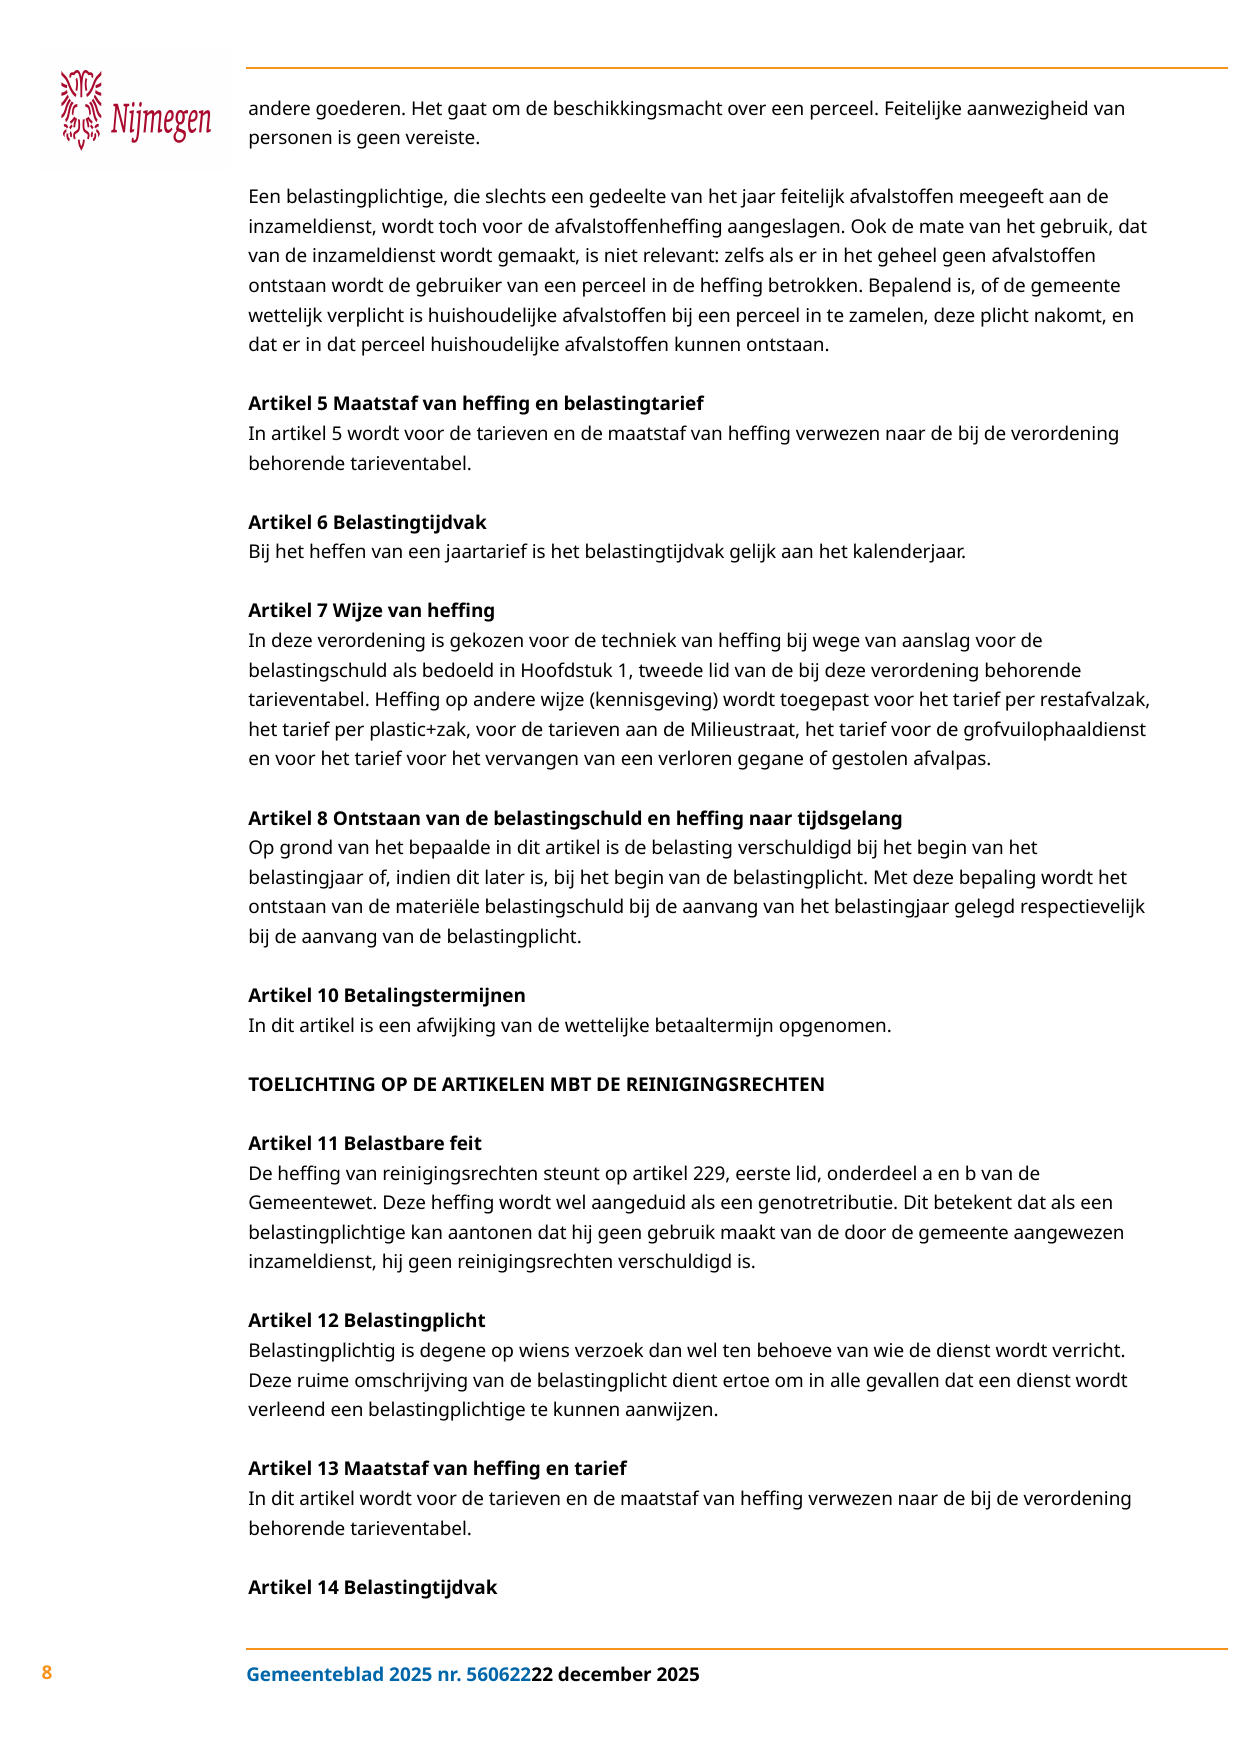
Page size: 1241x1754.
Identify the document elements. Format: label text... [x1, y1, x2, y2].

text Artikel 12 Belastingplicht [248, 1308, 1152, 1333]
text In dit artikel wordt voor de tarieven en de maatstaf van heffing verwezen naar de bij de verordening behorende tarieventabel. [248, 1485, 1152, 1541]
text andere goederen. Het gaat om de beschikkingsmacht over een perceel. Feitelijke aanwezigheid van personen is geen vereiste. [248, 95, 1152, 150]
text Bij het heffen van een jaartarief is het belastingtijdvak gelijk aan het kalenderjaar. [248, 538, 1152, 564]
text Artikel 5 Maatstaf van heffing en belastingtarief [248, 391, 1152, 416]
text In dit artikel is een afwijking van de wettelijke betaaltermijn opgenomen. [248, 1012, 1152, 1038]
text In artikel 5 wordt voor de tarieven en de maatstaf van heffing verwezen naar de bij de verordening behorende tarieventabel. [248, 420, 1152, 476]
picture [41, 47, 231, 172]
text Artikel 13 Maatstaf van heffing en tarief [248, 1456, 1152, 1481]
text Artikel 14 Belastingtijdvak [248, 1574, 1152, 1600]
text Artikel 10 Betalingstermijnen [248, 982, 1152, 1008]
text Een belastingplichtige, die slechts een gedeelte van het jaar feitelijk afvalstoffen meegeeft aan de inzameldienst, wordt toch voor de afvalstoffenheffing aangeslagen. Ook de mate van het gebruik, dat van de inzameldienst wordt gemaakt, is niet relevant: zelfs als er in het geheel geen afvalstoffen ontstaan wordt de gebruiker van een perceel in de heffing betrokken. Bepalend is, of de gemeente wettelijk verplicht is huishoudelijke afvalstoffen bij een perceel in te zamelen, deze plicht nakomt, en dat er in dat perceel huishoudelijke afvalstoffen kunnen ontstaan. [248, 183, 1152, 357]
text Artikel 8 Ontstaan van de belastingschuld en heffing naar tijdsgelang [248, 805, 1152, 831]
text Op grond van het bepaalde in dit artikel is de belasting verschuldigd bij het begin van het belastingjaar of, indien dit later is, bij het begin van de belastingplicht. Met deze bepaling wordt het ontstaan van de materiële belastingschuld bij de aanvang van het belastingjaar gelegd respectievelijk bij de aanvang van de belastingplicht. [248, 834, 1152, 949]
text TOELICHTING OP DE ARTIKELEN MBT DE REINIGINGSRECHTEN [248, 1071, 1152, 1097]
text In deze verordening is gekozen voor de techniek van heffing bij wege van aanslag voor de belastingschuld als bedoeld in Hoofdstuk 1, tweede lid van de bij deze verordening behorende tarieventabel. Heffing op andere wijze (kennisgeving) wordt toegepast voor het tarief per restafvalzak, het tarief per plastic+zak, voor de tarieven aan de Milieustraat, het tarief voor de grofvuilophaaldienst en voor het tarief voor het vervangen van een verloren gegane of gestolen afvalpas. [248, 627, 1152, 771]
text Belastingplichtig is degene op wiens verzoek dan wel ten behoeve van wie de dienst wordt verricht. Deze ruime omschrijving van de belastingplicht dient ertoe om in alle gevallen dat een dienst wordt verleend een belastingplichtige te kunnen aanwijzen. [248, 1337, 1152, 1422]
text De heffing van reinigingsrechten steunt op artikel 229, eerste lid, onderdeel a en b van de Gemeentewet. Deze heffing wordt wel aangeduid als een genotretributie. Dit betekent dat als een belastingplichtige kan aantonen dat hij geen gebruik maakt van de door de gemeente aangewezen inzameldienst, hij geen reinigingsrechten verschuldigd is. [248, 1160, 1152, 1274]
text Artikel 7 Wijze van heffing [248, 598, 1152, 623]
text Artikel 6 Belastingtijdvak [248, 509, 1152, 535]
text Artikel 11 Belastbare feit [248, 1130, 1152, 1156]
